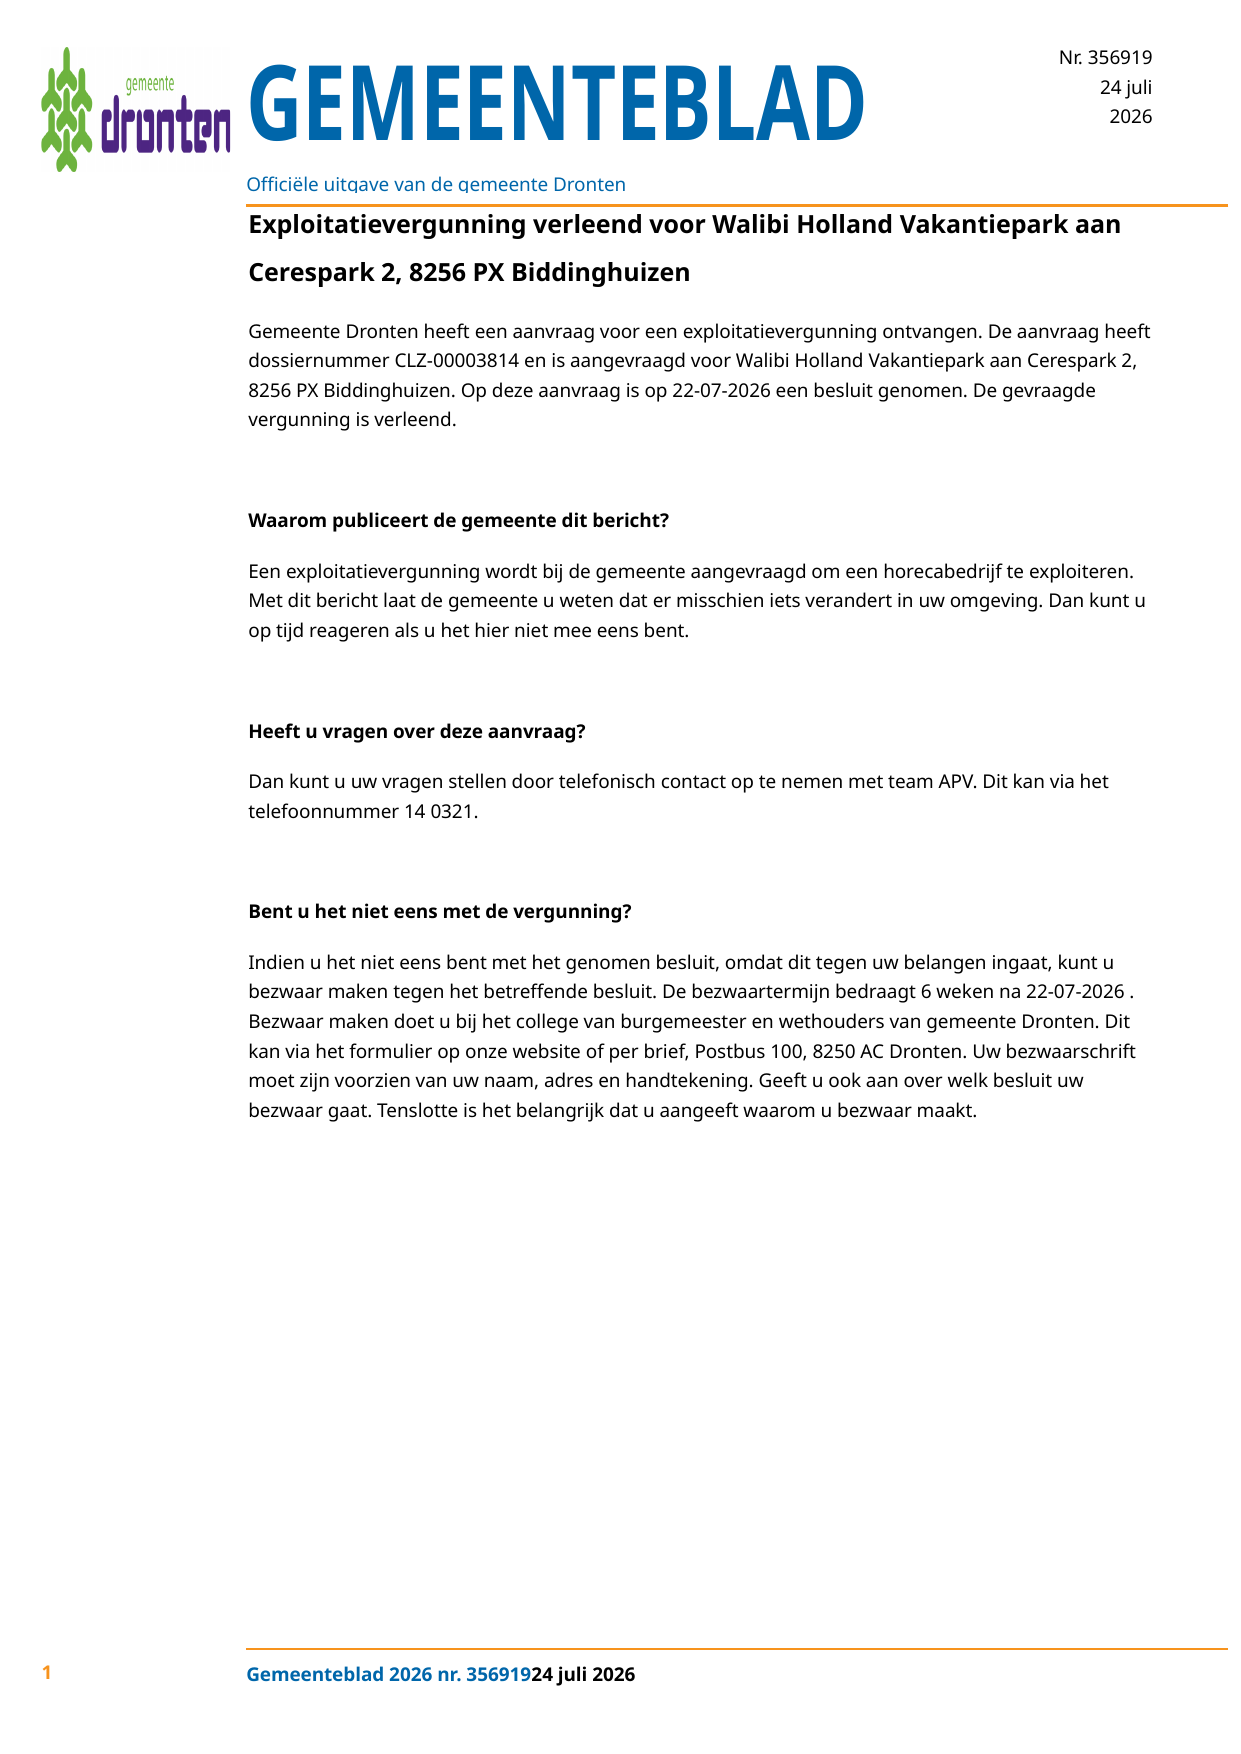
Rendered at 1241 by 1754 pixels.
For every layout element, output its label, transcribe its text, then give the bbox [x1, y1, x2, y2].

text Heeft u vragen over deze aanvraag? [248, 718, 1152, 744]
text Bent u het niet eens met de vergunning? [248, 899, 1152, 924]
text Indien u het niet eens bent met het genomen besluit, omdat dit tegen uw belangen ingaat, kunt u bezwaar maken tegen het betreffende besluit. De bezwaartermijn bedraagt 6 weken na 22-07-2026 . Bezwaar maken doet u bij het college van burgemeester en wethouders van gemeente Dronten. Dit kan via het formulier op onze website of per brief, Postbus 100, 8250 AC Dronten. Uw bezwaarschrift moet zijn voorzien van uw naam, adres en handtekening. Geeft u ook aan over welk besluit uw bezwaar gaat. Tenslotte is het belangrijk dat u aangeeft waarom u bezwaar maakt. [248, 949, 1152, 1123]
picture [41, 47, 231, 172]
text Exploitatievergunning verleend voor Walibi Holland Vakantiepark aan Cerespark 2, 8256 PX Biddinghuizen [248, 207, 1152, 288]
text Waarom publiceert de gemeente dit bericht? [248, 507, 1152, 533]
text Dan kunt u uw vragen stellen door telefonisch contact op te nemen met team APV. Dit kan via het telefoonnummer 14 0321. [248, 768, 1152, 824]
text Gemeente Dronten heeft een aanvraag voor een exploitatievergunning ontvangen. De aanvraag heeft dossiernummer CLZ-00003814 en is aangevraagd voor Walibi Holland Vakantiepark aan Cerespark 2, 8256 PX Biddinghuizen. Op deze aanvraag is op 22-07-2026 een besluit genomen. De gevraagde vergunning is verleend. [248, 318, 1152, 432]
text Een exploitatievergunning wordt bij de gemeente aangevraagd om een horecabedrijf te exploiteren. Met dit bericht laat de gemeente u weten dat er misschien iets verandert in uw omgeving. Dan kunt u op tijd reageren als u het hier niet mee eens bent. [248, 558, 1152, 643]
